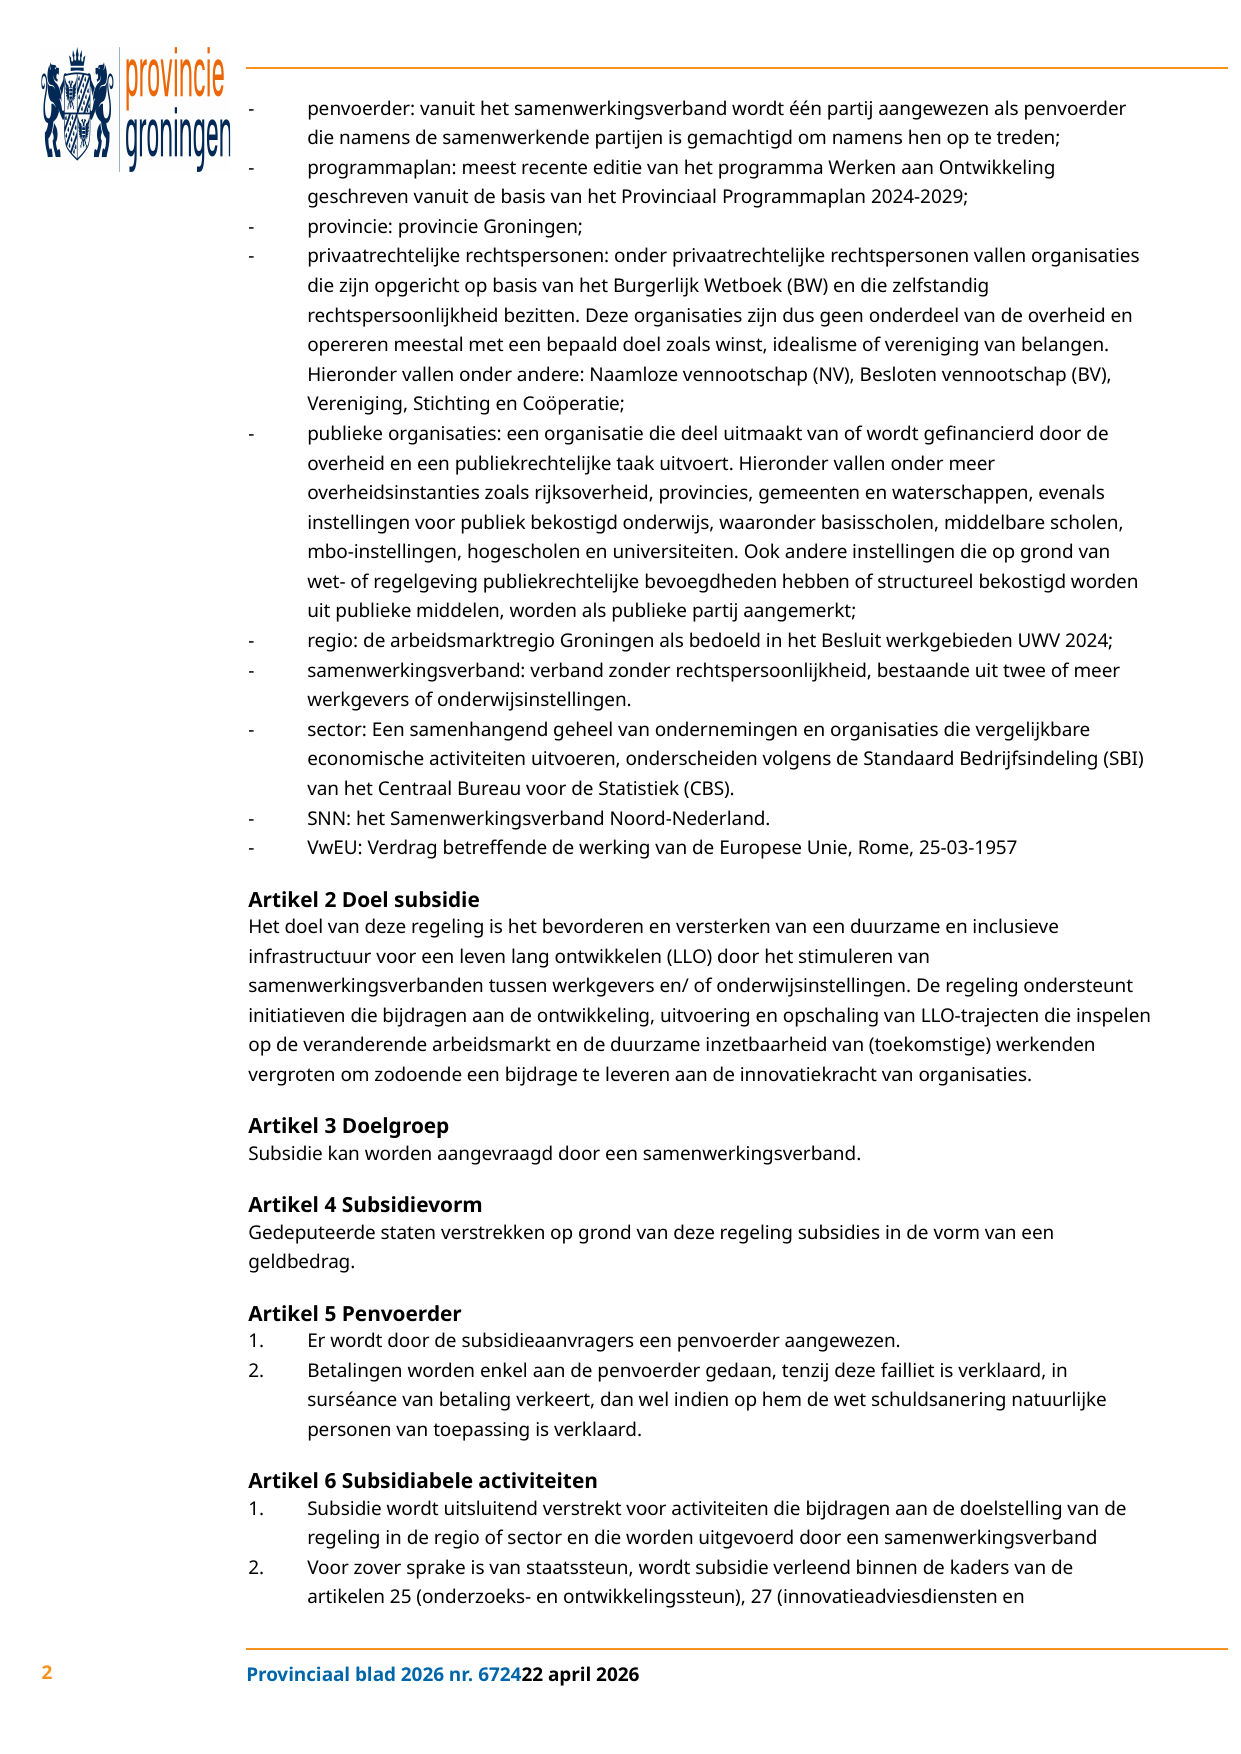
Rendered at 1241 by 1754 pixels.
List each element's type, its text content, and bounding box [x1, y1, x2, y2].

text Artikel 3 Doelgroep [248, 1112, 1152, 1140]
text Het doel van deze regeling is het bevorderen en versterken van een duurzame en inclusieve infrastructuur voor een leven lang ontwikkelen (LLO) door het stimuleren van samenwerkingsverbanden tussen werkgevers en/ of onderwijsinstellingen. De regeling ondersteunt initiatieven die bijdragen aan de ontwikkeling, uitvoering en opschaling van LLO-trajecten die inspelen op de veranderende arbeidsmarkt en de duurzame inzetbaarheid van (toekomstige) werkenden vergroten om zodoende een bijdrage te leveren aan de innovatiekracht van organisaties. [248, 913, 1152, 1087]
list publieke organisaties: een organisatie die deel uitmaakt van of wordt gefinancierd door de overheid en een publiekrechtelijke taak uitvoert. Hieronder vallen onder meer overheidsinstanties zoals rijksoverheid, provincies, gemeenten en waterschappen, evenals instellingen voor publiek bekostigd onderwijs, waaronder basisscholen, middelbare scholen, mbo-instellingen, hogescholen en universiteiten. Ook andere instellingen die op grond van wet- of regelgeving publiekrechtelijke bevoegdheden hebben of structureel bekostigd worden uit publieke middelen, worden als publieke partij aangemerkt; [248, 420, 1152, 623]
text Artikel 2 Doel subsidie [248, 885, 1152, 913]
text Artikel 6 Subsidiabele activiteiten [248, 1466, 1152, 1495]
list VwEU: Verdrag betreffende de werking van de Europese Unie, Rome, 25-03-1957 [248, 834, 1152, 860]
list Subsidie wordt uitsluitend verstrekt voor activiteiten die bijdragen aan de doelstelling van de regeling in de regio of sector en die worden uitgevoerd door een samenwerkingsverband [248, 1495, 1152, 1550]
text Subsidie kan worden aangevraagd door een samenwerkingsverband. [248, 1140, 1152, 1166]
list privaatrechtelijke rechtspersonen: onder privaatrechtelijke rechtspersonen vallen organisaties die zijn opgericht op basis van het Burgerlijk Wetboek (BW) en die zelfstandig rechtspersoonlijkheid bezitten. Deze organisaties zijn dus geen onderdeel van de overheid en opereren meestal met een bepaald doel zoals winst, idealisme of vereniging van belangen. Hieronder vallen onder andere: Naamloze vennootschap (NV), Besloten vennootschap (BV), Vereniging, Stichting en Coöperatie; [248, 243, 1152, 416]
list regio: de arbeidsmarktregio Groningen als bedoeld in het Besluit werkgebieden UWV 2024; [248, 627, 1152, 653]
list samenwerkingsverband: verband zonder rechtspersoonlijkheid, bestaande uit twee of meer werkgevers of onderwijsinstellingen. [248, 657, 1152, 712]
text Gedeputeerde staten verstrekken op grond van deze regeling subsidies in de vorm van een geldbedrag. [248, 1219, 1152, 1274]
list provincie: provincie Groningen; [248, 213, 1152, 239]
picture [41, 47, 231, 172]
list sector: Een samenhangend geheel van ondernemingen en organisaties die vergelijkbare economische activiteiten uitvoeren, onderscheiden volgens de Standaard Bedrijfsindeling (SBI) van het Centraal Bureau voor de Statistiek (CBS). [248, 716, 1152, 801]
list programmaplan: meest recente editie van het programma Werken aan Ontwikkeling geschreven vanuit de basis van het Provinciaal Programmaplan 2024-2029; [248, 154, 1152, 209]
text Artikel 4 Subsidievorm [248, 1190, 1152, 1219]
list Betalingen worden enkel aan de penvoerder gedaan, tenzij deze failliet is verklaard, in surséance van betaling verkeert, dan wel indien op hem de wet schuldsanering natuurlijke personen van toepassing is verklaard. [248, 1357, 1152, 1442]
text Artikel 5 Penvoerder [248, 1299, 1152, 1327]
list Er wordt door de subsidieaanvragers een penvoerder aangewezen. [248, 1327, 1152, 1353]
list penvoerder: vanuit het samenwerkingsverband wordt één partij aangewezen als penvoerder die namens de samenwerkende partijen is gemachtigd om namens hen op te treden; [248, 95, 1152, 150]
list SNN: het Samenwerkingsverband Noord-Nederland. [248, 805, 1152, 831]
list Voor zover sprake is van staatssteun, wordt subsidie verleend binnen de kaders van de artikelen 25 (onderzoeks- en ontwikkelingssteun), 27 (innovatieadviesdiensten en [248, 1554, 1152, 1609]
